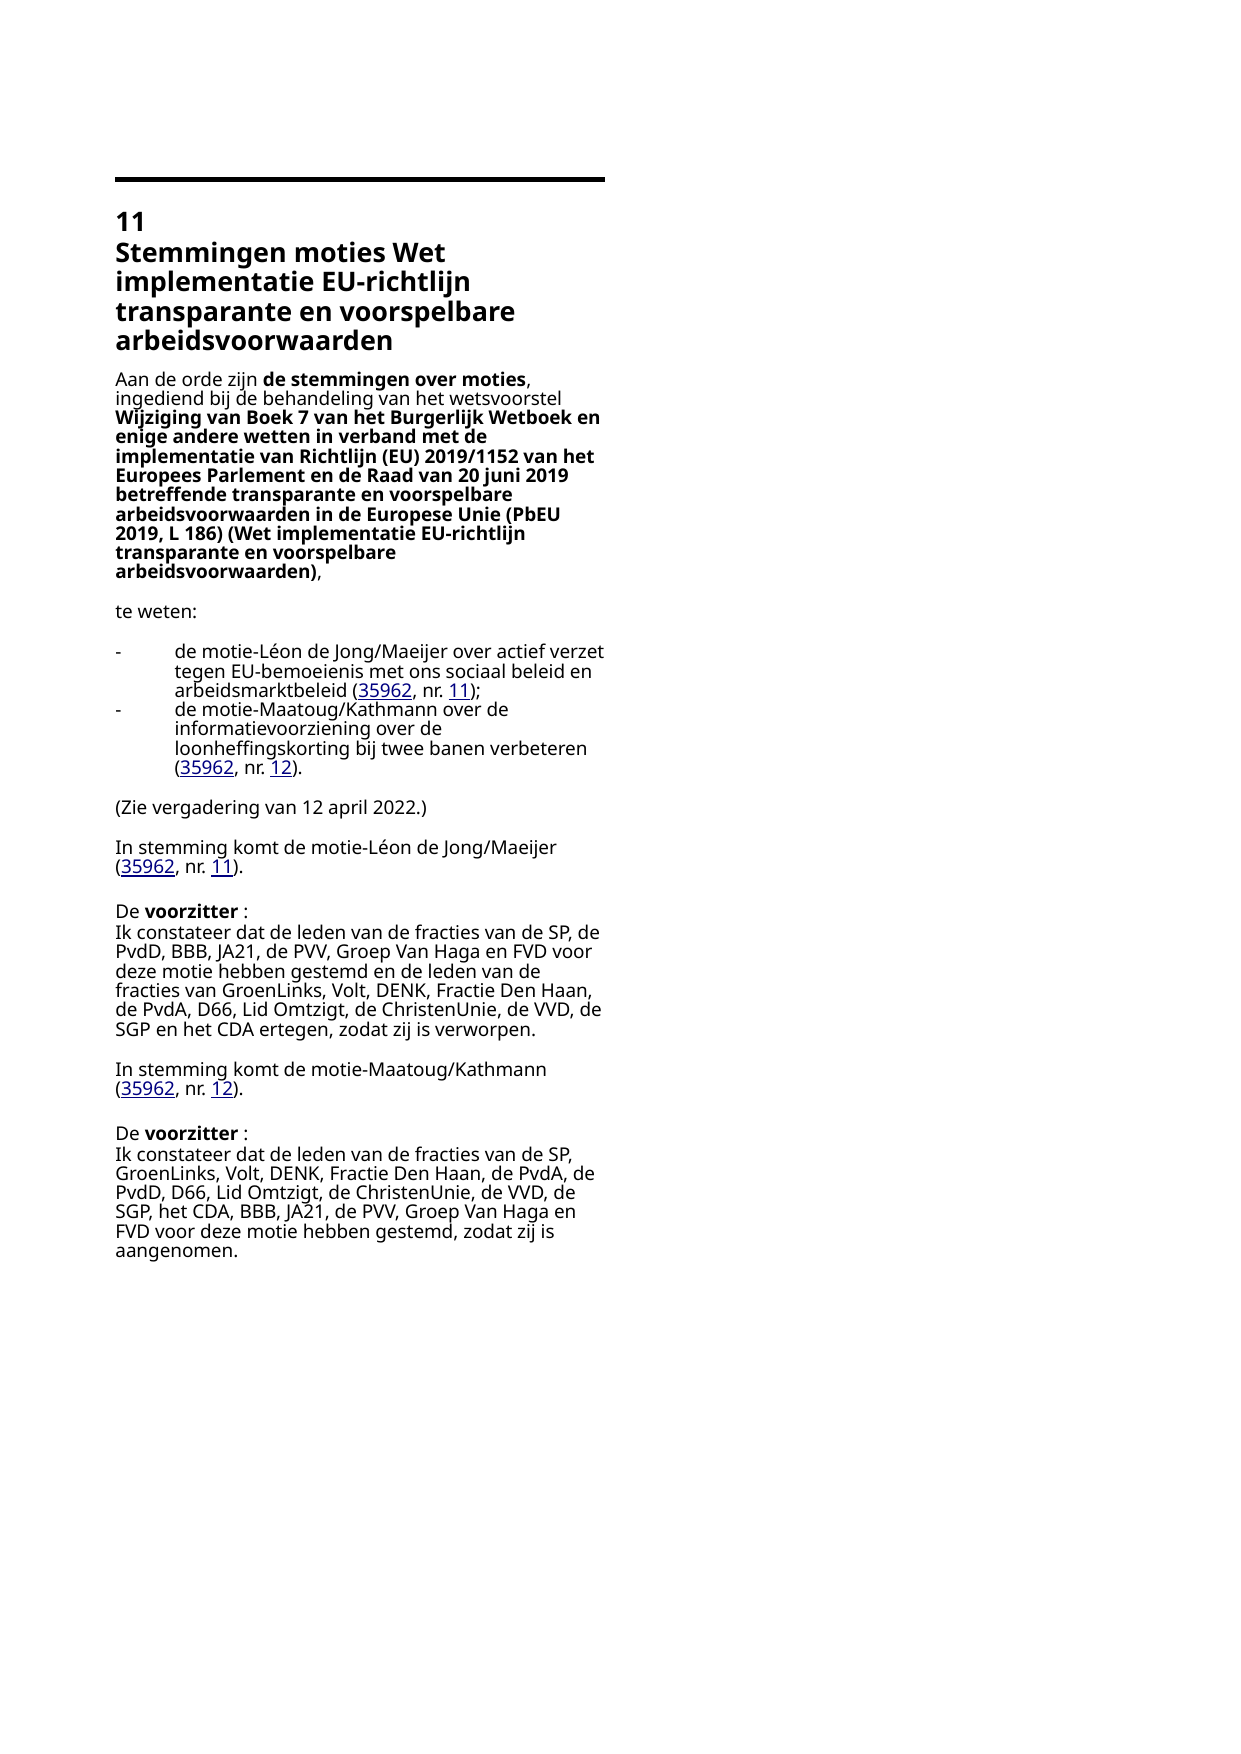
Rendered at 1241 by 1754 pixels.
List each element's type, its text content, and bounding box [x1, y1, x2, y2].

text De voorzitter : [115, 898, 605, 924]
text Ik constateer dat de leden van de fracties van de SP, de PvdD, BBB, JA21, de PVV, Groep Van Haga en FVD voor deze motie hebben gestemd en de leden van de fracties van GroenLinks, Volt, DENK, Fractie Den Haan, de PvdA, D66, Lid Omtzigt, de ChristenUnie, de VVD, de SGP en het CDA ertegen, zodat zij is verworpen. [115, 924, 605, 1040]
text Aan de orde zijn de stemmingen over moties, ingediend bij de behandeling van het wetsvoorstel Wijziging van Boek 7 van het Burgerlijk Wetboek en enige andere wetten in verband met de implementatie van Richtlijn (EU) 2019/1152 van het Europees Parlement en de Raad van 20 juni 2019 betreffende transparante en voorspelbare arbeidsvoorwaarden in de Europese Unie (PbEU 2019, L 186) (Wet implementatie EU-richtlijn transparante en voorspelbare arbeidsvoorwaarden), [115, 371, 605, 583]
text te weten: [115, 603, 605, 623]
text (Zie vergadering van 12 april 2022.) [115, 799, 605, 818]
text Stemmingen moties Wet implementatie EU-richtlijn transparante en voorspelbare arbeidsvoorwaarden [115, 239, 605, 371]
text Ik constateer dat de leden van de fracties van de SP, GroenLinks, Volt, DENK, Fractie Den Haan, de PvdA, de PvdD, D66, Lid Omtzigt, de ChristenUnie, de VVD, de SGP, het CDA, BBB, JA21, de PVV, Groep Van Haga en FVD voor deze motie hebben gestemd, zodat zij is aangenomen. [115, 1146, 605, 1261]
text 11 [115, 203, 605, 239]
list de motie-Léon de Jong/Maeijer over actief verzet tegen EU-bemoeienis met ons sociaal beleid en arbeidsmarktbeleid (35962, nr. 11); [115, 643, 605, 701]
list de motie-Maatoug/Kathmann over de informatievoorziening over de loonheffingskorting bij twee banen verbeteren (35962, nr. 12). [115, 701, 605, 778]
text In stemming komt de motie-Léon de Jong/Maeijer (35962, nr. 11). [115, 839, 605, 878]
text In stemming komt de motie-Maatoug/Kathmann (35962, nr. 12). [115, 1061, 605, 1099]
text De voorzitter : [115, 1120, 605, 1146]
